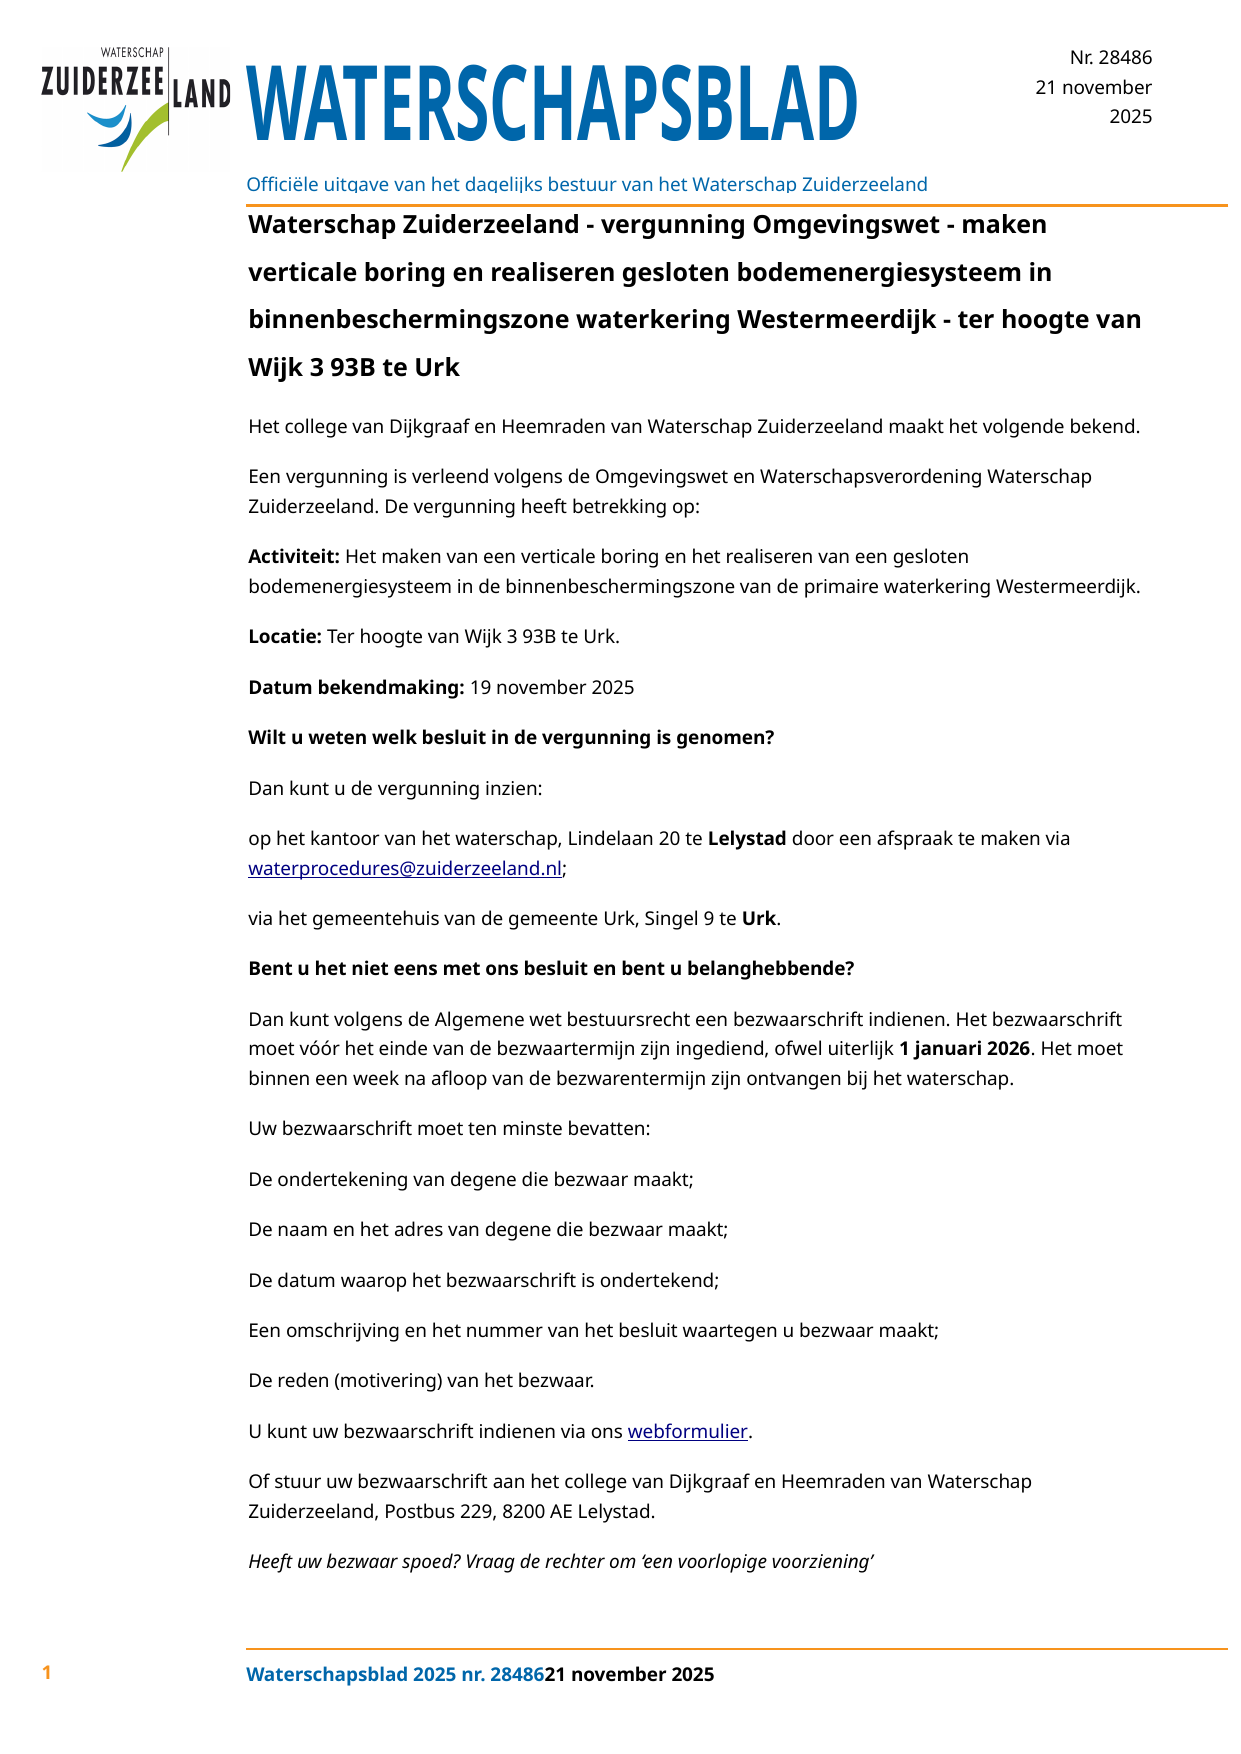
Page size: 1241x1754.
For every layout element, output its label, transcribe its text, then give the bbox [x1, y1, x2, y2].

picture [41, 47, 231, 172]
text U kunt uw bezwaarschrift indienen via ons webformulier. [248, 1418, 1152, 1444]
text Heeft uw bezwaar spoed? Vraag de rechter om ‘een voorlopige voorziening’ [248, 1548, 1152, 1574]
text via het gemeentehuis van de gemeente Urk, Singel 9 te Urk. [248, 905, 1152, 931]
text Dan kunt u de vergunning inzien: [248, 775, 1152, 801]
text De reden (motivering) van het bezwaar. [248, 1368, 1152, 1393]
text De datum waarop het bezwaarschrift is ondertekend; [248, 1267, 1152, 1293]
text Locatie: Ter hoogte van Wijk 3 93B te Urk. [248, 623, 1152, 649]
text Of stuur uw bezwaarschrift aan het college van Dijkgraaf en Heemraden van Waterschap Zuiderzeeland, Postbus 229, 8200 AE Lelystad. [248, 1468, 1152, 1524]
text Het college van Dijkgraaf en Heemraden van Waterschap Zuiderzeeland maakt het volgende bekend. [248, 413, 1152, 439]
text Waterschap Zuiderzeeland - vergunning Omgevingswet - maken verticale boring en realiseren gesloten bodemenergiesysteem in binnenbeschermingszone waterkering Westermeerdijk - ter hoogte van Wijk 3 93B te Urk [248, 207, 1152, 384]
text Activiteit: Het maken van een verticale boring en het realiseren van een gesloten bodemenergiesysteem in de binnenbeschermingszone van de primaire waterkering Westermeerdijk. [248, 543, 1152, 599]
text De ondertekening van degene die bezwaar maakt; [248, 1166, 1152, 1192]
text Bent u het niet eens met ons besluit en bent u belanghebbende? [248, 956, 1152, 981]
text Wilt u weten welk besluit in de vergunning is genomen? [248, 724, 1152, 750]
text Uw bezwaarschrift moet ten minste bevatten: [248, 1116, 1152, 1141]
text Een vergunning is verleend volgens de Omgevingswet en Waterschapsverordening Waterschap Zuiderzeeland. De vergunning heeft betrekking op: [248, 463, 1152, 519]
text Dan kunt volgens de Algemene wet bestuursrecht een bezwaarschrift indienen. Het bezwaarschrift moet vóór het einde van de bezwaartermijn zijn ingediend, ofwel uiterlijk 1 januari 2026. Het moet binnen een week na afloop van de bezwarentermijn zijn ontvangen bij het waterschap. [248, 1006, 1152, 1091]
text Datum bekendmaking: 19 november 2025 [248, 674, 1152, 700]
text Een omschrijving en het nummer van het besluit waartegen u bezwaar maakt; [248, 1317, 1152, 1343]
text De naam en het adres van degene die bezwaar maakt; [248, 1216, 1152, 1242]
text op het kantoor van het waterschap, Lindelaan 20 te Lelystad door een afspraak te maken via waterprocedures@zuiderzeeland.nl; [248, 825, 1152, 881]
